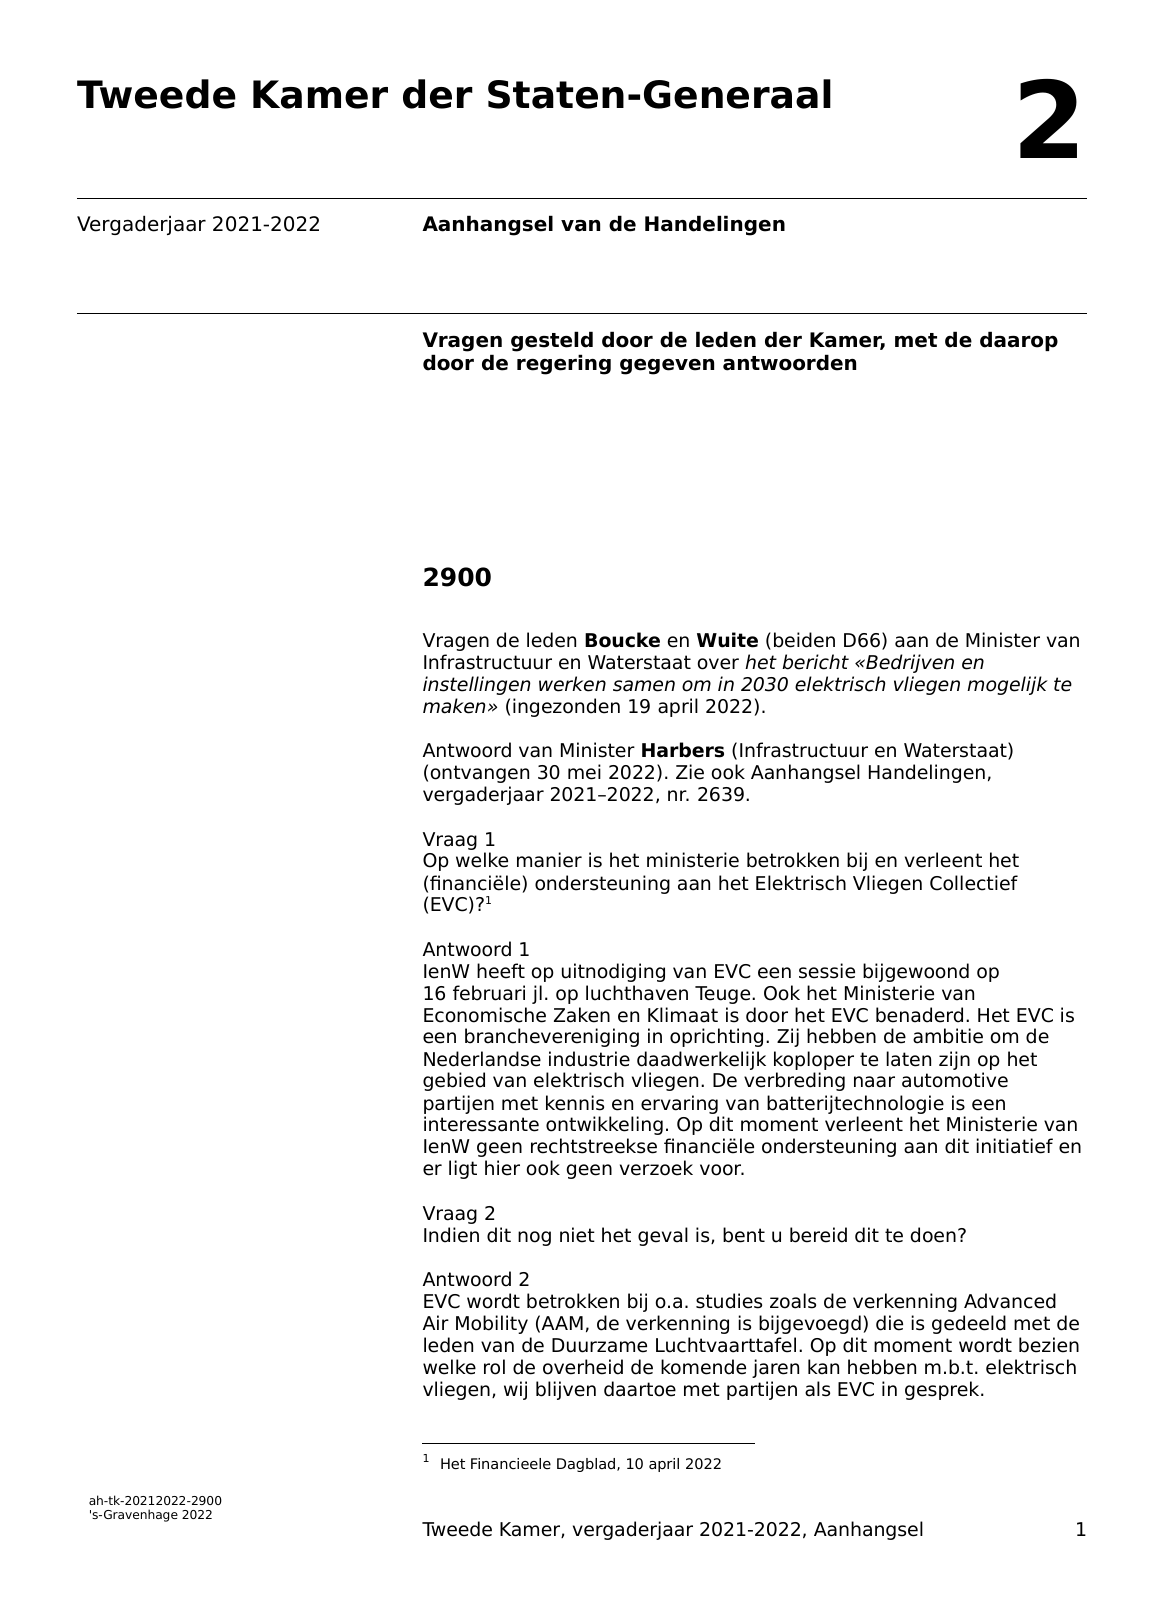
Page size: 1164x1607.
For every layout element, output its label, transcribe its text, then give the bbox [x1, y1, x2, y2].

table_header Tweede Kamer der Staten-Generaal [77, 59, 886, 198]
text Indien dit nog niet het geval is, bent u bereid dit te doen? [422, 1224, 1087, 1246]
text Antwoord van Minister Harbers (Infrastructuur en Waterstaat) (ontvangen 30 mei 2022). Zie ook Aanhangsel Handelingen, vergaderjaar 2021–2022, nr. 2639. [422, 740, 1087, 806]
text Op welke manier is het ministerie betrokken bij en verleent het (financiële) ondersteuning aan het Elektrisch Vliegen Collectief (EVC)? [422, 850, 1087, 916]
table_cell [77, 314, 422, 375]
table_cell Vragen gesteld door de leden der Kamer, met de daarop door de regering gegeven antwoorden [422, 314, 1087, 375]
text 's-Gravenhage 2022 [88, 1508, 323, 1522]
text Antwoord 1 [422, 938, 1087, 961]
table_cell Vergaderjaar 2021-2022 [77, 199, 422, 313]
text Vraag 2 [422, 1202, 1087, 1224]
text 2900 [422, 563, 1087, 592]
text Het Financieele Dagblad, 10 april 2022 [422, 1452, 1087, 1474]
text ah-tk-20212022-2900 [88, 1494, 323, 1508]
text Antwoord 2 [422, 1269, 1087, 1291]
text Vragen de leden Boucke en Wuite (beiden D66) aan de Minister van Infrastructuur en Waterstaat over het bericht «Bedrijven en instellingen werken samen om in 2030 elektrisch vliegen mogelijk te maken» (ingezonden 19 april 2022). [422, 630, 1087, 718]
table_cell Aanhangsel van de Handelingen [422, 199, 1087, 313]
text EVC wordt betrokken bij o.a. studies zoals de verkenning Advanced Air Mobility (AAM, de verkenning is bijgevoegd) die is gedeeld met de leden van de Duurzame Luchtvaarttafel. Op dit moment wordt bezien welke rol de overheid de komende jaren kan hebben m.b.t. elektrisch vliegen, wij blijven daartoe met partijen als EVC in gesprek. [422, 1291, 1087, 1401]
text IenW heeft op uitnodiging van EVC een sessie bijgewoond op 16 februari jl. op luchthaven Teuge. Ook het Ministerie van Economische Zaken en Klimaat is door het EVC benaderd. Het EVC is een branchevereniging in oprichting. Zij hebben de ambitie om de Nederlandse industrie daadwerkelijk koploper te laten zijn op het gebied van elektrisch vliegen. De verbreding naar automotive partijen met kennis en ervaring van batterijtechnologie is een interessante ontwikkeling. Op dit moment verleent het Ministerie van IenW geen rechtstreekse financiële ondersteuning aan dit initiatief en er ligt hier ook geen verzoek voor. [422, 961, 1087, 1180]
table_header 2 [886, 59, 1087, 198]
text Vraag 1 [422, 828, 1087, 850]
